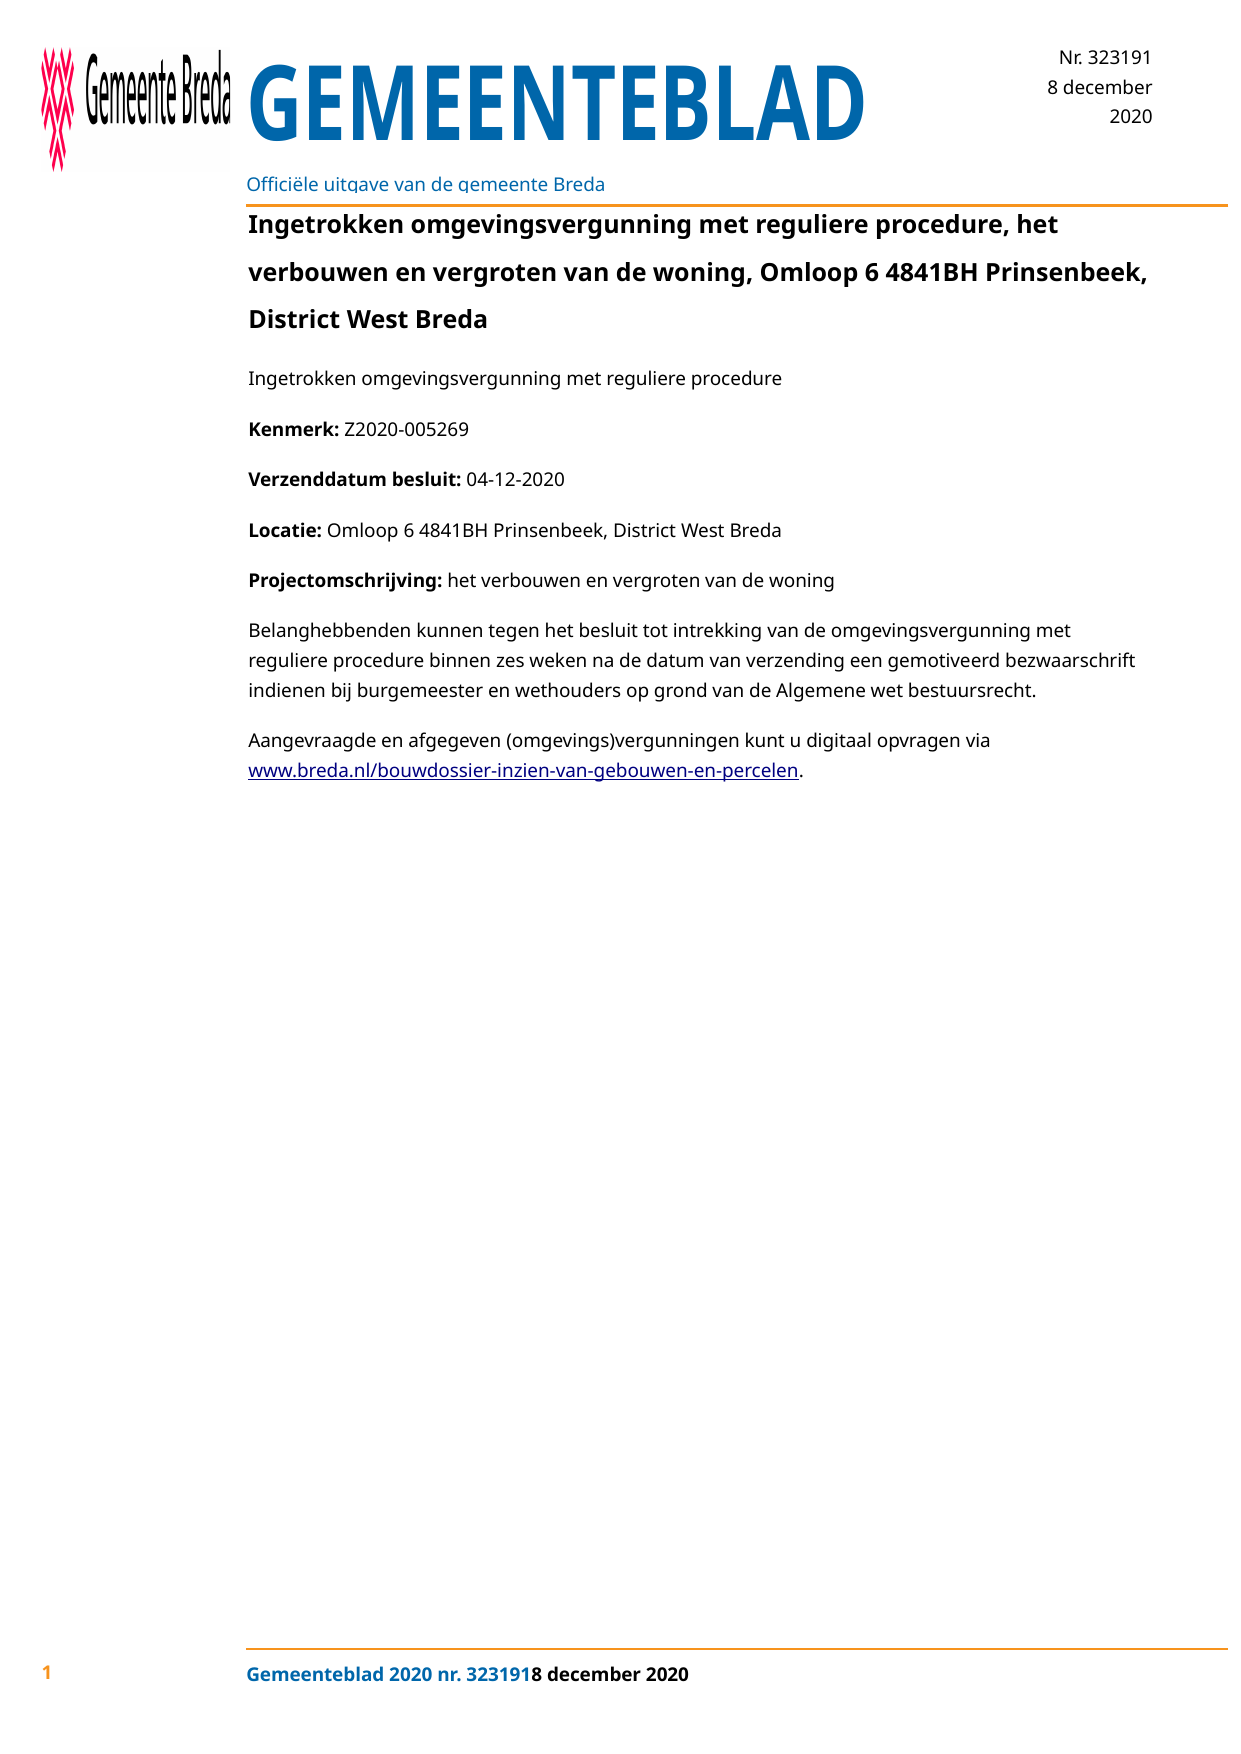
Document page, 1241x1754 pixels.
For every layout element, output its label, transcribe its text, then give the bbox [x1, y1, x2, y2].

text Kenmerk: Z2020-005269 [248, 416, 1152, 442]
text Aangevraagde en afgegeven (omgevings)vergunningen kunt u digitaal opvragen via www.breda.nl/bouwdossier-inzien-van-gebouwen-en-percelen. [248, 727, 1152, 782]
text Verzenddatum besluit: 04-12-2020 [248, 466, 1152, 492]
text Ingetrokken omgevingsvergunning met reguliere procedure [248, 366, 1152, 391]
text Ingetrokken omgevingsvergunning met reguliere procedure, het verbouwen en vergroten van de woning, Omloop 6 4841BH Prinsenbeek, District West Breda [248, 207, 1152, 336]
text Belanghebbenden kunnen tegen het besluit tot intrekking van de omgevingsvergunning met reguliere procedure binnen zes weken na de datum van verzending een gemotiveerd bezwaarschrift indienen bij burgemeester en wethouders op grond van de Algemene wet bestuursrecht. [248, 618, 1152, 702]
text Locatie: Omloop 6 4841BH Prinsenbeek, District West Breda [248, 517, 1152, 542]
picture [41, 47, 231, 172]
text Projectomschrijving: het verbouwen en vergroten van de woning [248, 567, 1152, 593]
